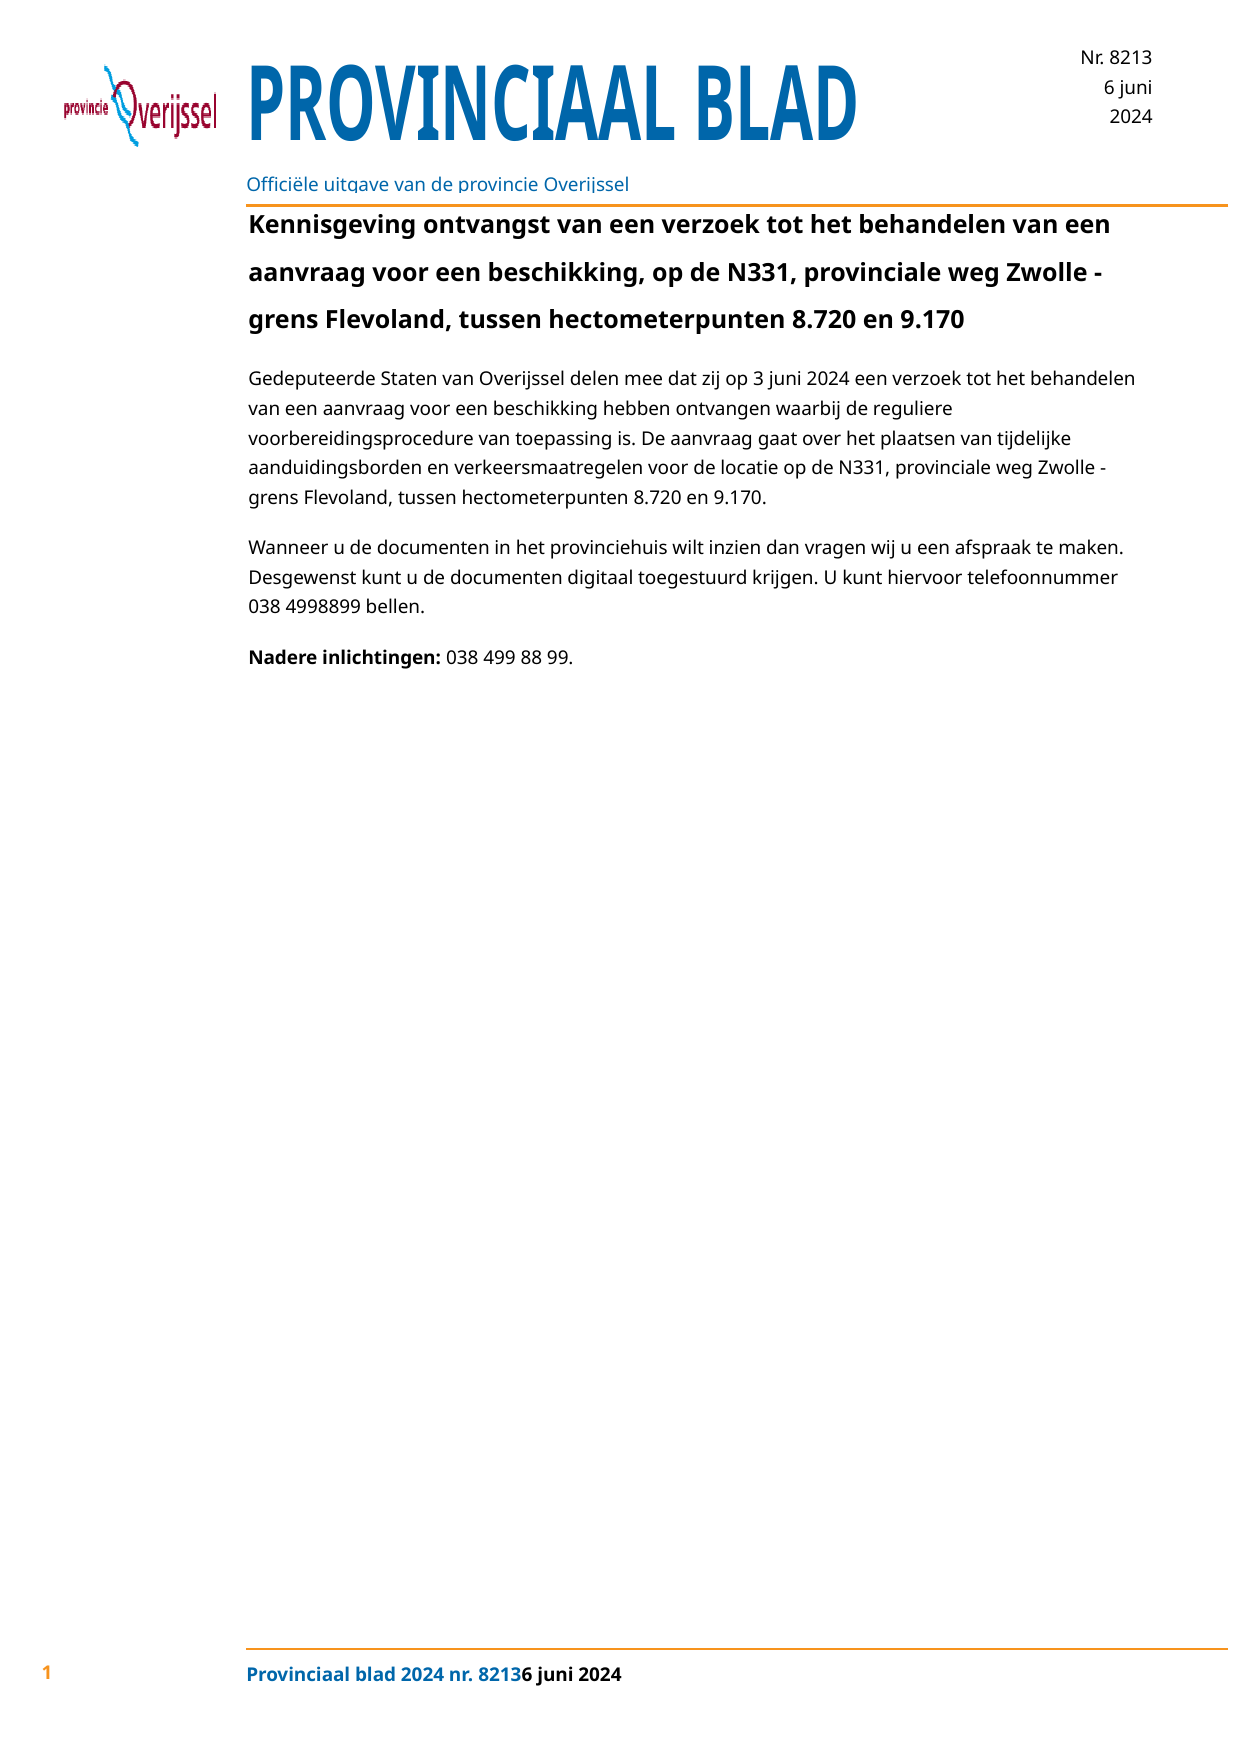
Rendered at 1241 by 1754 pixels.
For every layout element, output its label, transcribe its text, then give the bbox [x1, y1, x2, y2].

text Nadere inlichtingen: 038 499 88 99. [248, 644, 1152, 669]
text Kennisgeving ontvangst van een verzoek tot het behandelen van een aanvraag voor een beschikking, op de N331, provinciale weg Zwolle - grens Flevoland, tussen hectometerpunten 8.720 en 9.170 [248, 207, 1152, 336]
text Wanneer u de documenten in het provinciehuis wilt inzien dan vragen wij u een afspraak te maken. Desgewenst kunt u de documenten digitaal toegestuurd krijgen. U kunt hiervoor telefoonnummer 038 4998899 bellen. [248, 534, 1152, 619]
text Gedeputeerde Staten van Overijssel delen mee dat zij op 3 juni 2024 een verzoek tot het behandelen van een aanvraag voor een beschikking hebben ontvangen waarbij de reguliere voorbereidingsprocedure van toepassing is. De aanvraag gaat over het plaatsen van tijdelijke aanduidingsborden en verkeersmaatregelen voor de locatie op de N331, provinciale weg Zwolle - grens Flevoland, tussen hectometerpunten 8.720 en 9.170. [248, 366, 1152, 509]
picture [41, 47, 231, 172]
